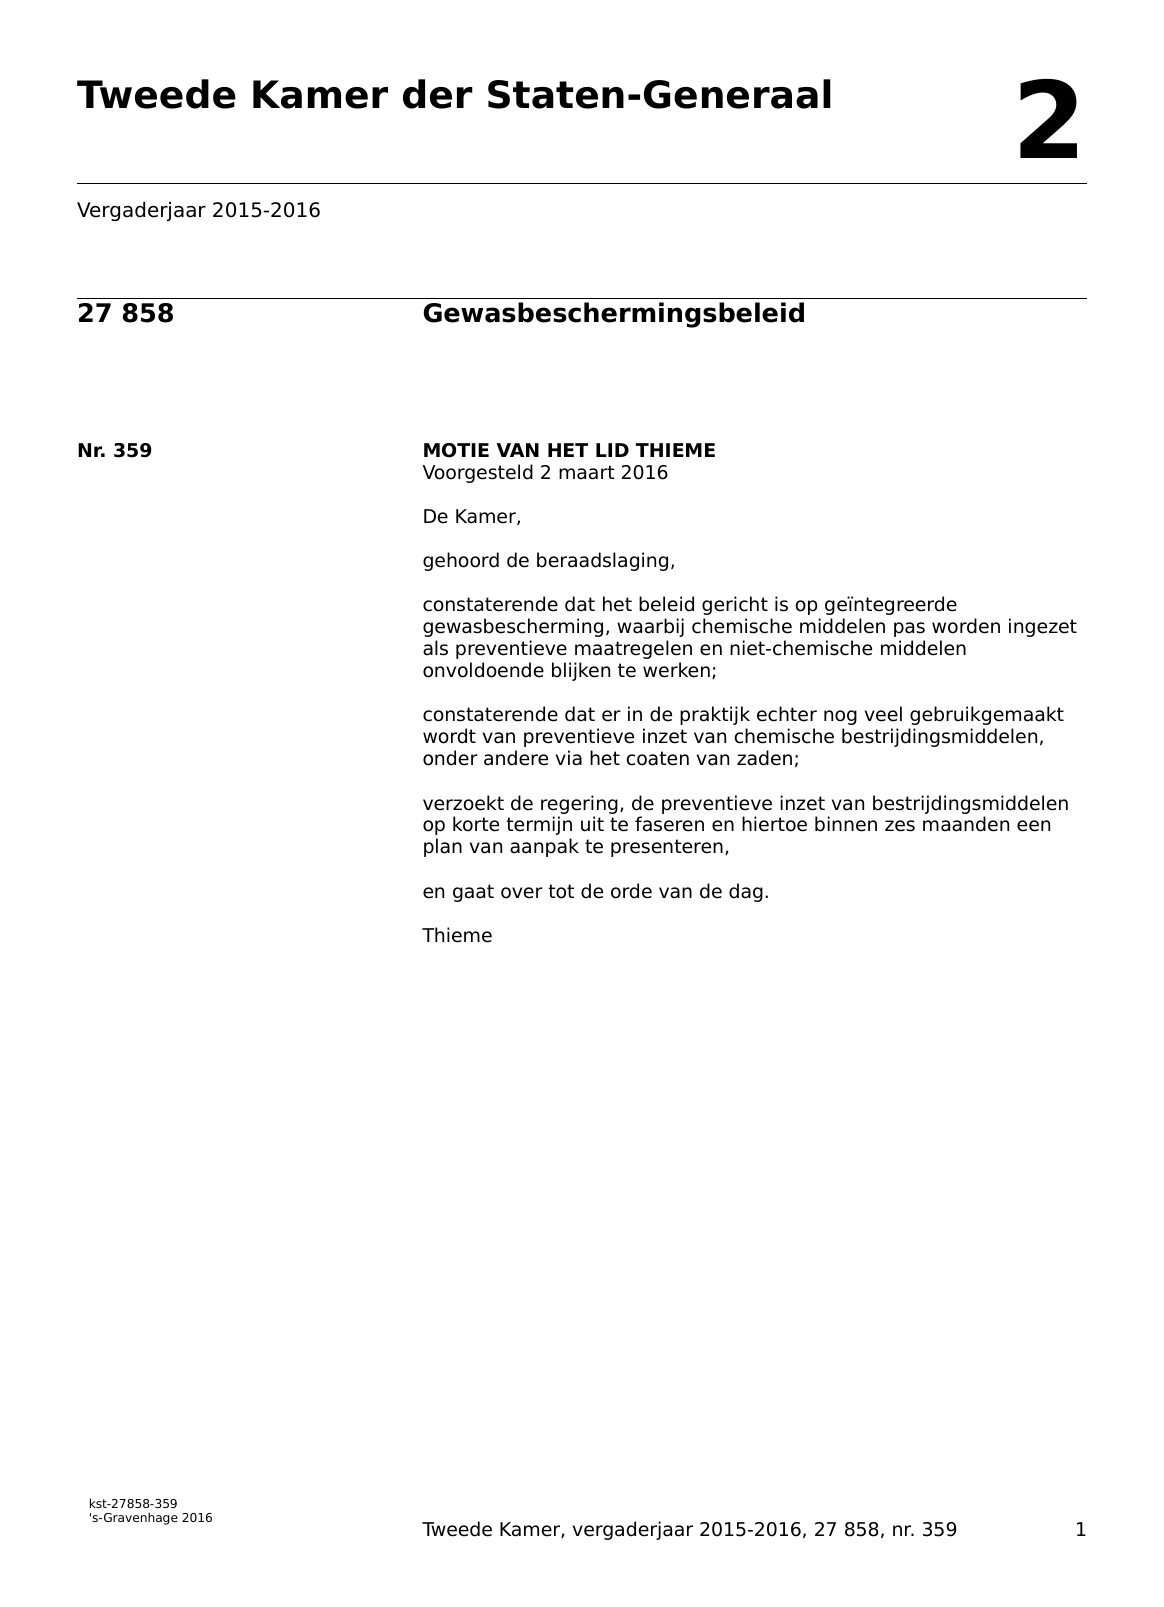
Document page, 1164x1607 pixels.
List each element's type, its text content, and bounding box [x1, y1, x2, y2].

subtitle Nr. 359 MOTIE VAN HET LID THIEME [77, 440, 1087, 462]
text Thieme [422, 925, 1087, 947]
text verzoekt de regering, de preventieve inzet van bestrijdingsmiddelen op korte termijn uit te faseren en hiertoe binnen zes maanden een plan van aanpak te presenteren, [422, 792, 1087, 858]
text Voorgesteld 2 maart 2016 [422, 462, 1087, 484]
text constaterende dat er in de praktijk echter nog veel gebruikgemaakt wordt van preventieve inzet van chemische bestrijdingsmiddelen, onder andere via het coaten van zaden; [422, 704, 1087, 770]
table_cell Vergaderjaar 2015-2016 [77, 184, 1087, 298]
text 's-Gravenhage 2016 [88, 1511, 323, 1525]
table_header Tweede Kamer der Staten-Generaal [77, 59, 886, 183]
text constaterende dat het beleid gericht is op geïntegreerde gewasbescherming, waarbij chemische middelen pas worden ingezet als preventieve maatregelen en niet-chemische middelen onvoldoende blijken te werken; [422, 594, 1087, 682]
table_header 2 [886, 59, 1087, 183]
text en gaat over tot de orde van de dag. [422, 881, 1087, 902]
subtitle 27 858 Gewasbeschermingsbeleid [77, 299, 1087, 329]
text De Kamer, [422, 506, 1087, 528]
text kst-27858-359 [88, 1497, 323, 1511]
text gehoord de beraadslaging, [422, 550, 1087, 572]
